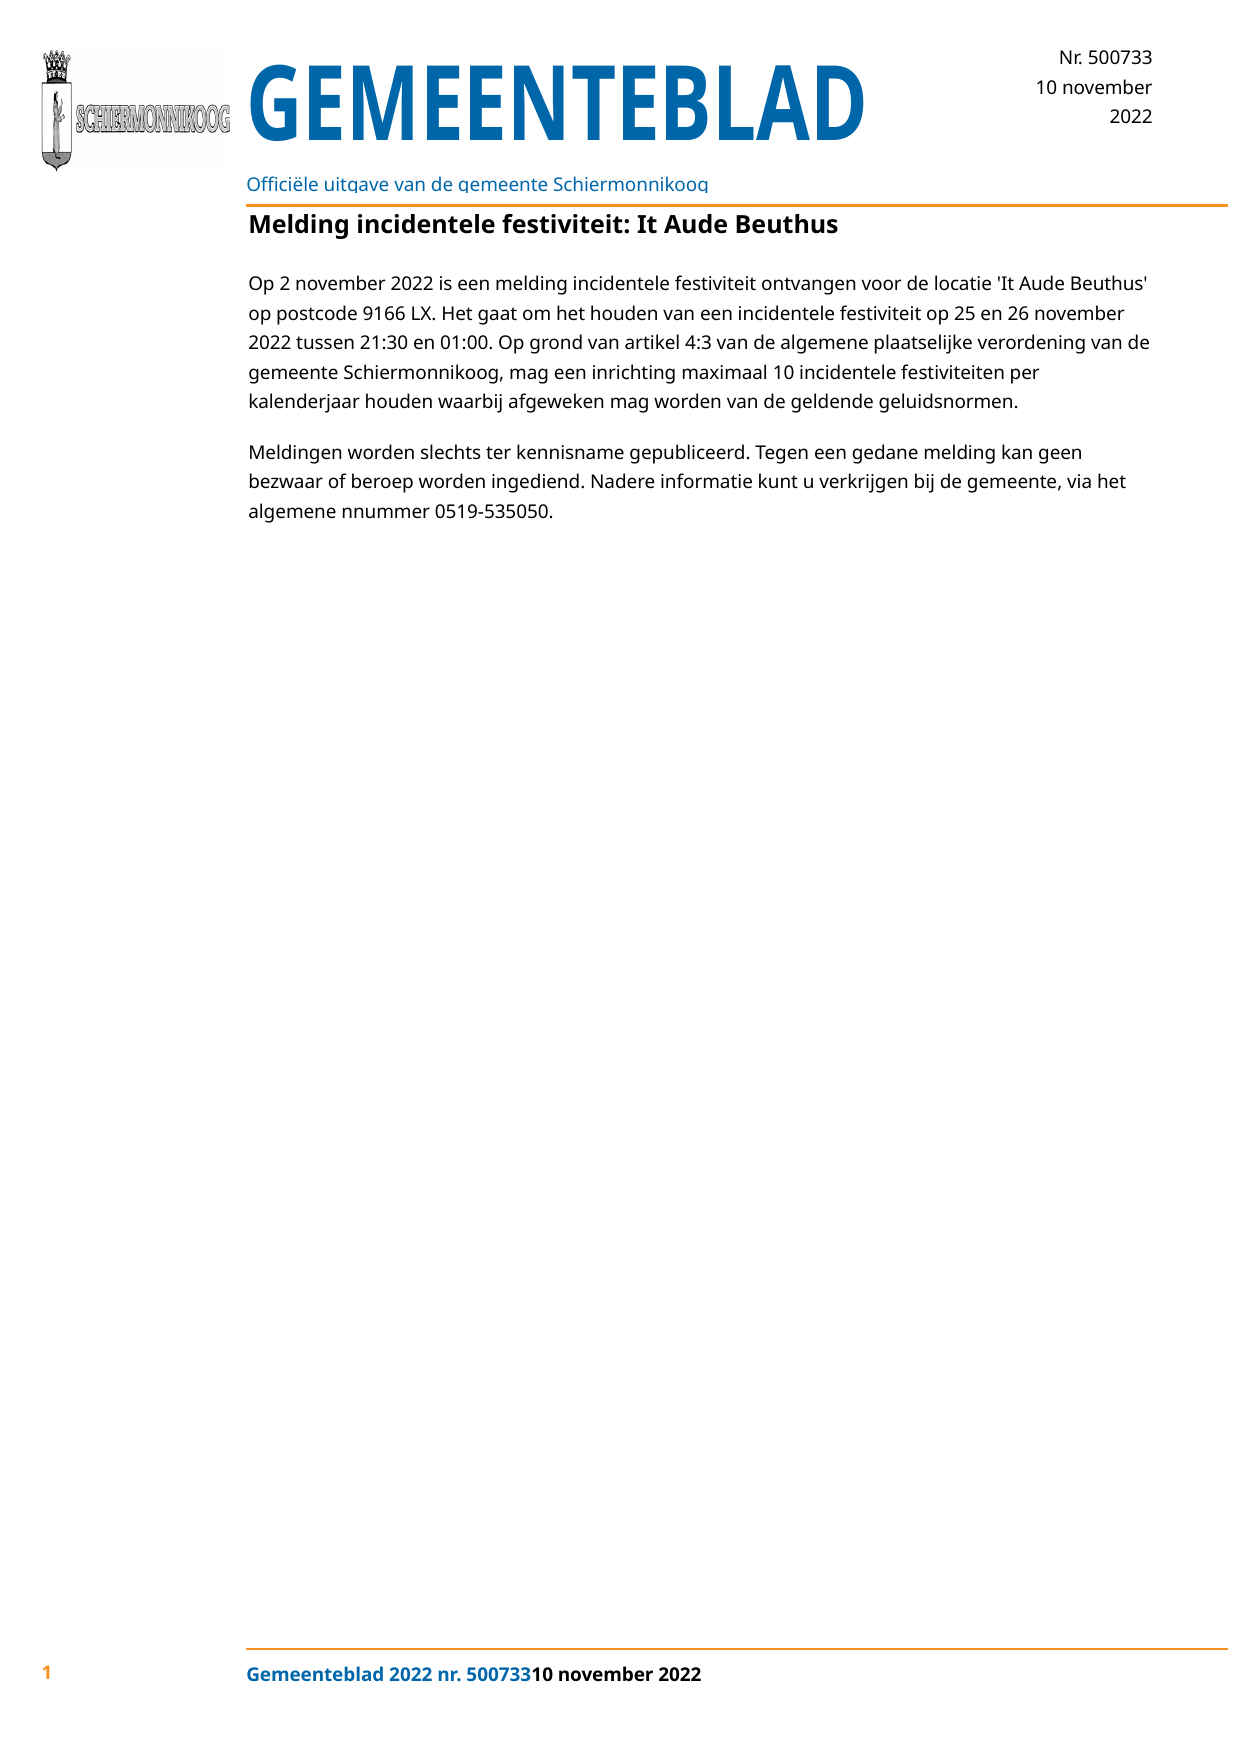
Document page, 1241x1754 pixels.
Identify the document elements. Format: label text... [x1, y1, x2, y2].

text Melding incidentele festiviteit: It Aude Beuthus [248, 207, 1152, 241]
text Meldingen worden slechts ter kennisname gepubliceerd. Tegen een gedane melding kan geen bezwaar of beroep worden ingediend. Nadere informatie kunt u verkrijgen bij de gemeente, via het algemene nnummer 0519-535050. [248, 439, 1152, 524]
picture [41, 47, 231, 172]
text Op 2 november 2022 is een melding incidentele festiviteit ontvangen voor de locatie 'It Aude Beuthus' op postcode 9166 LX. Het gaat om het houden van een incidentele festiviteit op 25 en 26 november 2022 tussen 21:30 en 01:00. Op grond van artikel 4:3 van de algemene plaatselijke verordening van de gemeente Schiermonnikoog, mag een inrichting maximaal 10 incidentele festiviteiten per kalenderjaar houden waarbij afgeweken mag worden van de geldende geluidsnormen. [248, 270, 1152, 414]
